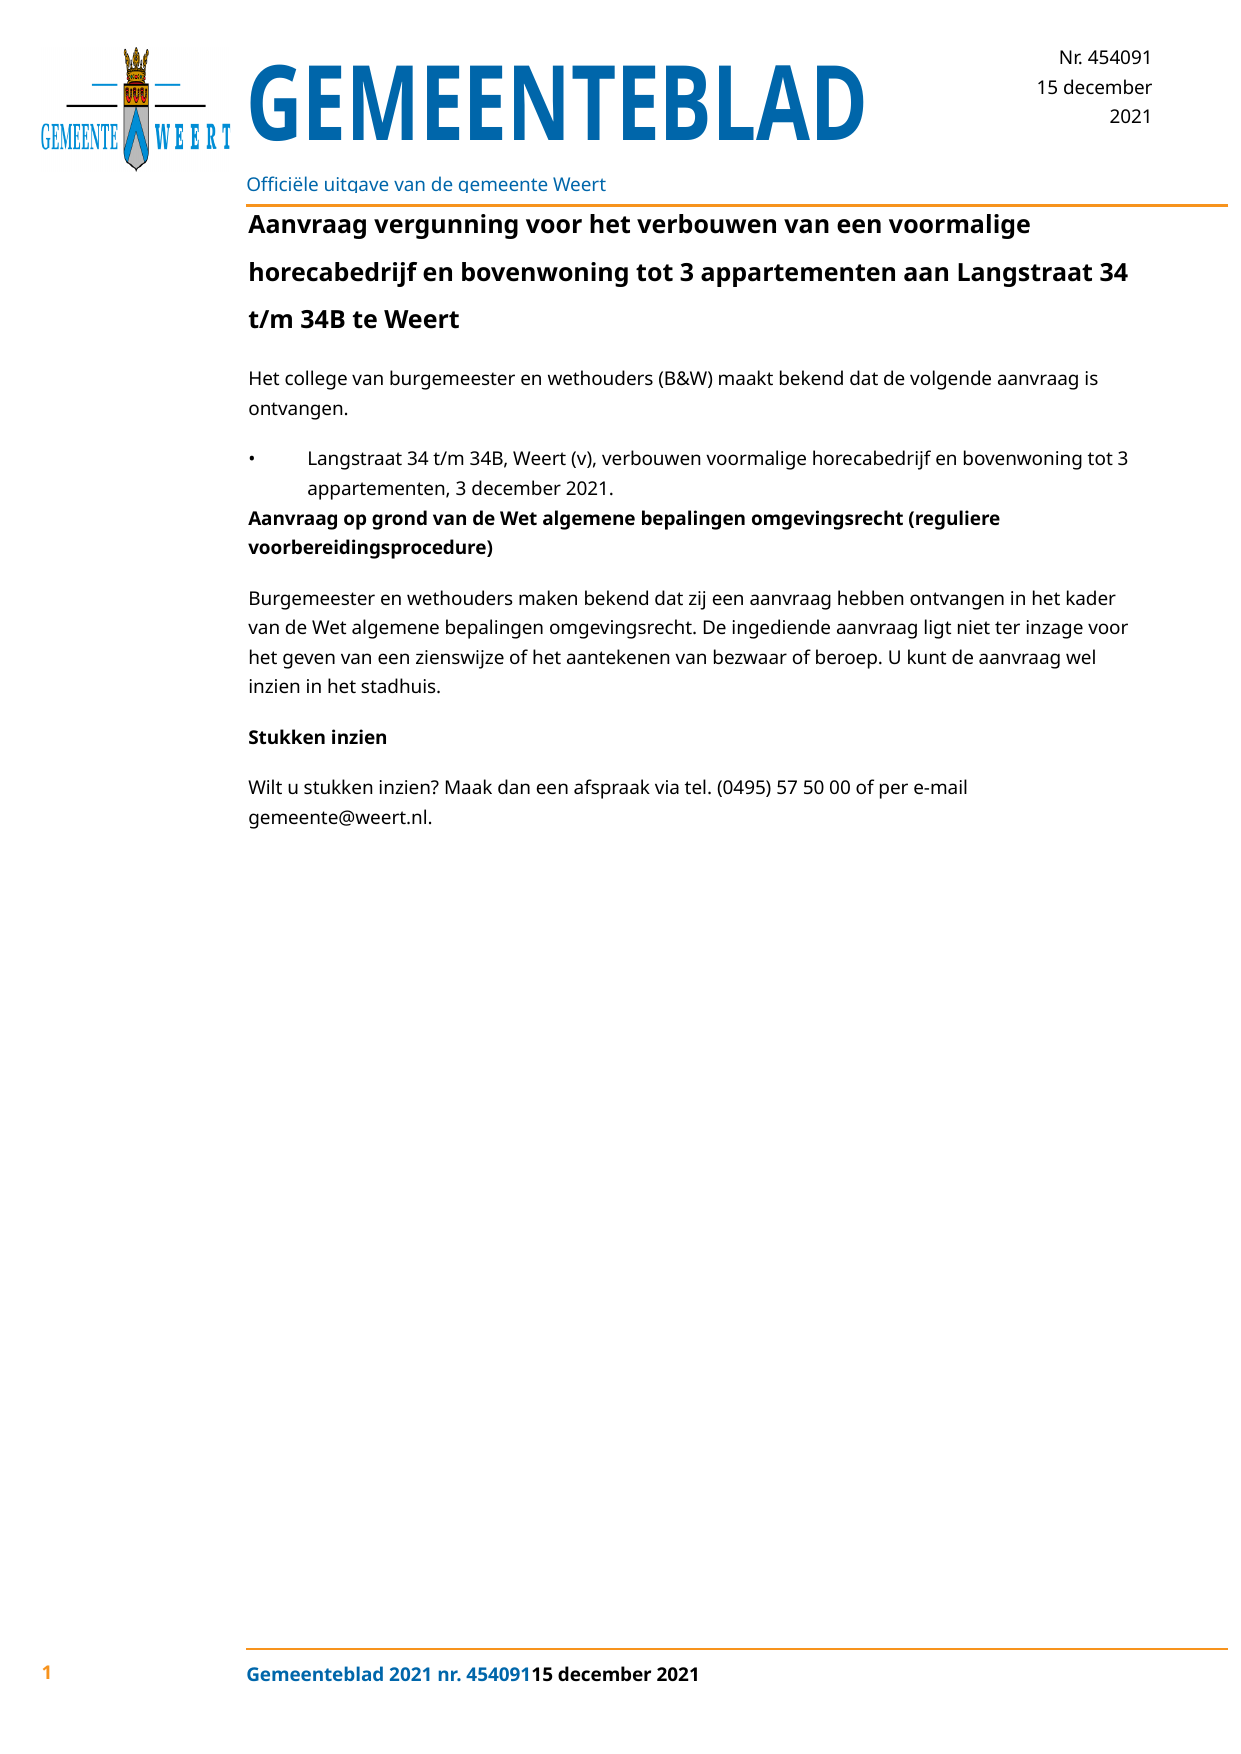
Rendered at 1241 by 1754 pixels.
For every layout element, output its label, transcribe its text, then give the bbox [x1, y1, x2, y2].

picture [41, 47, 231, 172]
text Stukken inzien [248, 724, 1152, 749]
text Aanvraag op grond van de Wet algemene bepalingen omgevingsrecht (reguliere voorbereidingsprocedure) [248, 505, 1152, 560]
list Langstraat 34 t/m 34B, Weert (v), verbouwen voormalige horecabedrijf en bovenwoning tot 3 appartementen, 3 december 2021. [248, 446, 1152, 501]
text Wilt u stukken inzien? Maak dan een afspraak via tel. (0495) 57 50 00 of per e-mail gemeente@weert.nl. [248, 774, 1152, 829]
text Aanvraag vergunning voor het verbouwen van een voormalige horecabedrijf en bovenwoning tot 3 appartementen aan Langstraat 34 t/m 34B te Weert [248, 207, 1152, 336]
text Burgemeester en wethouders maken bekend dat zij een aanvraag hebben ontvangen in het kader van de Wet algemene bepalingen omgevingsrecht. De ingediende aanvraag ligt niet ter inzage voor het geven van een zienswijze of het aantekenen van bezwaar of beroep. U kunt de aanvraag wel inzien in het stadhuis. [248, 585, 1152, 699]
text Het college van burgemeester en wethouders (B&W) maakt bekend dat de volgende aanvraag is ontvangen. [248, 366, 1152, 421]
